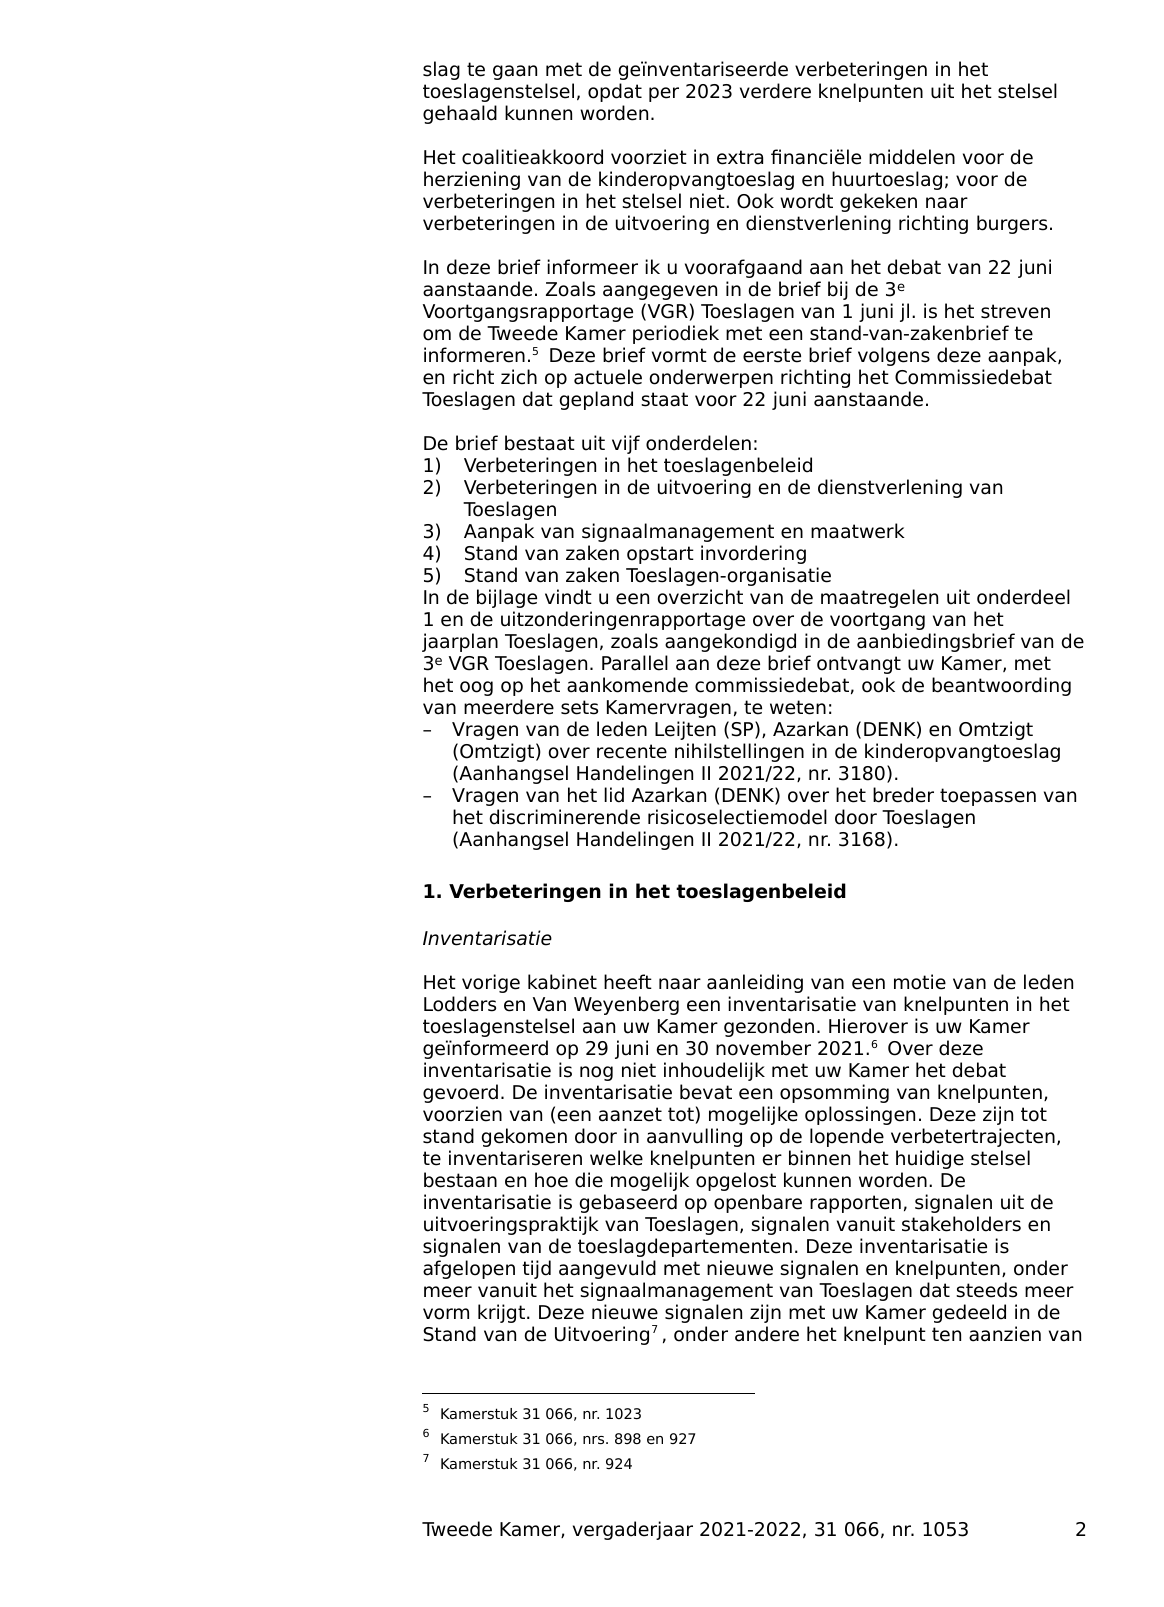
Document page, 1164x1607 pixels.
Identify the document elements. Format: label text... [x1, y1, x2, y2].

text Kamerstuk 31 066, nr. 924 [422, 1452, 1087, 1474]
text Kamerstuk 31 066, nrs. 898 en 927 [422, 1427, 1087, 1449]
subtitle 1. Verbeteringen in het toeslagenbeleid [422, 881, 1087, 903]
text 4) Stand van zaken opstart invordering [422, 543, 1087, 565]
text – Vragen van het lid Azarkan (DENK) over het breder toepassen van het discriminerende risicoselectiemodel door Toeslagen (Aanhangsel Handelingen II 2021/22, nr. 3168). [422, 785, 1087, 851]
text In de bijlage vindt u een overzicht van de maatregelen uit onderdeel 1 en de uitzonderingenrapportage over de voortgang van het jaarplan Toeslagen, zoals aangekondigd in de aanbiedingsbrief van de 3e VGR Toeslagen. Parallel aan deze brief ontvangt uw Kamer, met het oog op het aankomende commissiedebat, ook de beantwoording van meerdere sets Kamervragen, te weten: [422, 587, 1087, 719]
subtitle Inventarisatie [422, 928, 1087, 950]
text In deze brief informeer ik u voorafgaand aan het debat van 22 juni aanstaande. Zoals aangegeven in de brief bij de 3e Voortgangsrapportage (VGR) Toeslagen van 1 juni jl. is het streven om de Tweede Kamer periodiek met een stand-van-zakenbrief te informeren. Deze brief vormt de eerste brief volgens deze aanpak, en richt zich op actuele onderwerpen richting het Commissiedebat Toeslagen dat gepland staat voor 22 juni aanstaande. [422, 257, 1087, 411]
text – Vragen van de leden Leijten (SP), Azarkan (DENK) en Omtzigt (Omtzigt) over recente nihilstellingen in de kinderopvangtoeslag (Aanhangsel Handelingen II 2021/22, nr. 3180). [422, 719, 1087, 785]
text Het coalitieakkoord voorziet in extra financiële middelen voor de herziening van de kinderopvangtoeslag en huurtoeslag; voor de verbeteringen in het stelsel niet. Ook wordt gekeken naar verbeteringen in de uitvoering en dienstverlening richting burgers. [422, 147, 1087, 235]
text 1) Verbeteringen in het toeslagenbeleid [422, 455, 1087, 477]
text De brief bestaat uit vijf onderdelen: [422, 433, 1087, 455]
text 5) Stand van zaken Toeslagen-organisatie [422, 565, 1087, 587]
text Kamerstuk 31 066, nr. 1023 [422, 1402, 1087, 1424]
text slag te gaan met de geïnventariseerde verbeteringen in het toeslagenstelsel, opdat per 2023 verdere knelpunten uit het stelsel gehaald kunnen worden. [422, 59, 1087, 125]
text Het vorige kabinet heeft naar aanleiding van een motie van de leden Lodders en Van Weyenberg een inventarisatie van knelpunten in het toeslagenstelsel aan uw Kamer gezonden. Hierover is uw Kamer geïnformeerd op 29 juni en 30 november 2021. Over deze inventarisatie is nog niet inhoudelijk met uw Kamer het debat gevoerd. De inventarisatie bevat een opsomming van knelpunten, voorzien van (een aanzet tot) mogelijke oplossingen. Deze zijn tot stand gekomen door in aanvulling op de lopende verbetertrajecten, te inventariseren welke knelpunten er binnen het huidige stelsel bestaan en hoe die mogelijk opgelost kunnen worden. De inventarisatie is gebaseerd op openbare rapporten, signalen uit de uitvoeringspraktijk van Toeslagen, signalen vanuit stakeholders en signalen van de toeslagdepartementen. Deze inventarisatie is afgelopen tijd aangevuld met nieuwe signalen en knelpunten, onder meer vanuit het signaalmanagement van Toeslagen dat steeds meer vorm krijgt. Deze nieuwe signalen zijn met uw Kamer gedeeld in de Stand van de Uitvoering, onder andere het knelpunt ten aanzien van [422, 972, 1087, 1346]
text 3) Aanpak van signaalmanagement en maatwerk [422, 521, 1087, 543]
text 2) Verbeteringen in de uitvoering en de dienstverlening van Toeslagen [422, 477, 1087, 521]
